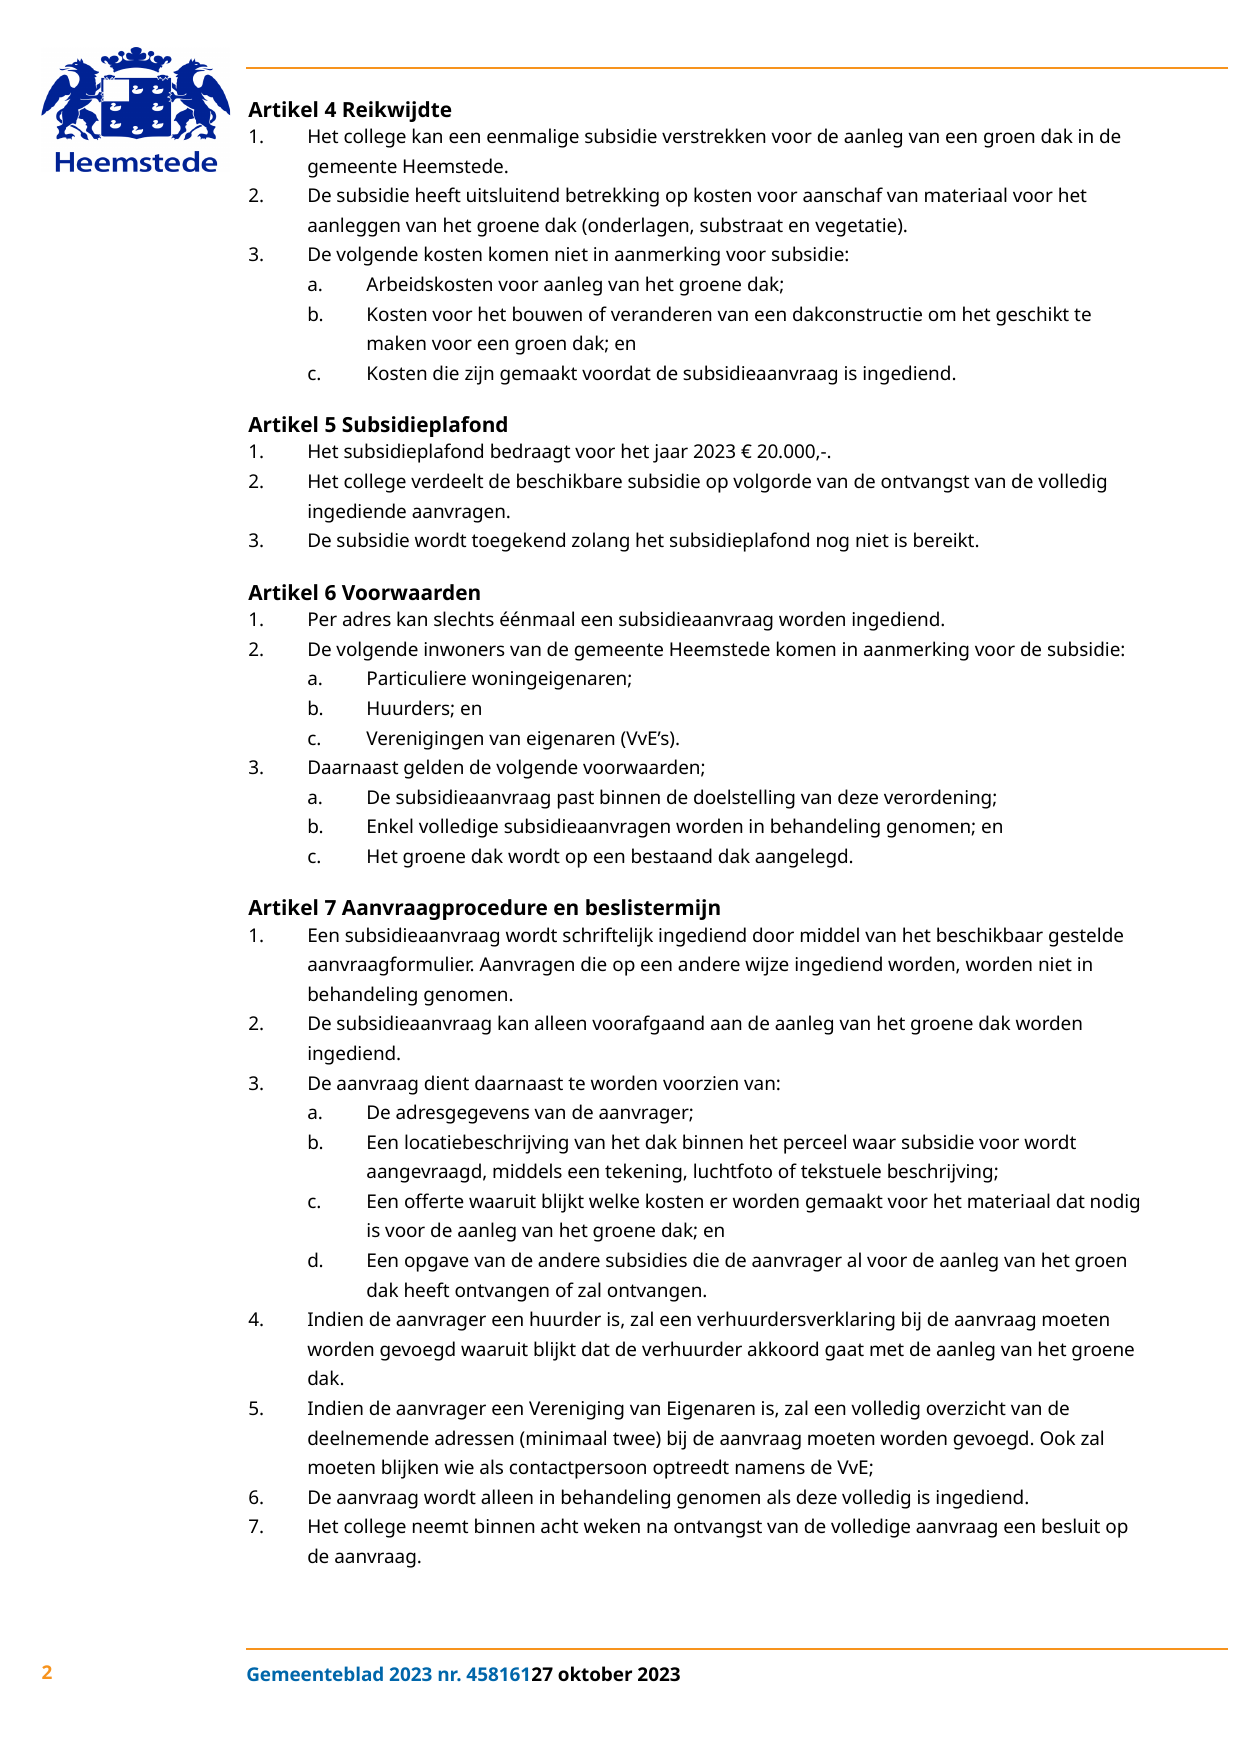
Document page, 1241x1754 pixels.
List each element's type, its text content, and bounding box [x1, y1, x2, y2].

list Het college kan een eenmalige subsidie verstrekken voor de aanleg van een groen dak in de gemeente Heemstede. [248, 123, 1152, 178]
list De aanvraag wordt alleen in behandeling genomen als deze volledig is ingediend. [248, 1484, 1152, 1510]
text Artikel 5 Subsidieplafond [248, 410, 1152, 439]
text Artikel 7 Aanvraagprocedure en beslistermijn [248, 893, 1152, 922]
list De subsidieaanvraag past binnen de doelstelling van deze verordening; [307, 784, 1152, 809]
list Het college verdeelt de beschikbare subsidie op volgorde van de ontvangst van de volledig ingediende aanvragen. [248, 468, 1152, 524]
list De volgende kosten komen niet in aanmerking voor subsidie: [248, 242, 1152, 267]
list De adresgegevens van de aanvrager; [307, 1099, 1152, 1125]
list Een offerte waaruit blijkt welke kosten er worden gemaakt voor het materiaal dat nodig is voor de aanleg van het groene dak; en [307, 1188, 1152, 1243]
text Artikel 4 Reikwijdte [248, 95, 1152, 123]
list Een subsidieaanvraag wordt schriftelijk ingediend door middel van het beschikbaar gestelde aanvraagformulier. Aanvragen die op een andere wijze ingediend worden, worden niet in behandeling genomen. [248, 922, 1152, 1007]
list Per adres kan slechts éénmaal een subsidieaanvraag worden ingediend. [248, 606, 1152, 632]
list Arbeidskosten voor aanleg van het groene dak; [307, 271, 1152, 297]
list Een opgave van de andere subsidies die de aanvrager al voor de aanleg van het groen dak heeft ontvangen of zal ontvangen. [307, 1247, 1152, 1303]
list Daarnaast gelden de volgende voorwaarden; [248, 754, 1152, 780]
list Huurders; en [307, 695, 1152, 721]
list Het subsidieplafond bedraagt voor het jaar 2023 € 20.000,-. [248, 439, 1152, 464]
list Het college neemt binnen acht weken na ontvangst van de volledige aanvraag een besluit op de aanvraag. [248, 1513, 1152, 1569]
list Particuliere woningeigenaren; [307, 666, 1152, 691]
list De subsidieaanvraag kan alleen voorafgaand aan de aanleg van het groene dak worden ingediend. [248, 1011, 1152, 1066]
picture [41, 47, 231, 172]
list Een locatiebeschrijving van het dak binnen het perceel waar subsidie voor wordt aangevraagd, middels een tekening, luchtfoto of tekstuele beschrijving; [307, 1129, 1152, 1184]
list Indien de aanvrager een huurder is, zal een verhuurdersverklaring bij de aanvraag moeten worden gevoegd waaruit blijkt dat de verhuurder akkoord gaat met de aanleg van het groene dak. [248, 1306, 1152, 1391]
list De aanvraag dient daarnaast te worden voorzien van: [248, 1070, 1152, 1096]
text Artikel 6 Voorwaarden [248, 578, 1152, 606]
list Indien de aanvrager een Vereniging van Eigenaren is, zal een volledig overzicht van de deelnemende adressen (minimaal twee) bij de aanvraag moeten worden gevoegd. Ook zal moeten blijken wie als contactpersoon optreedt namens de VvE; [248, 1395, 1152, 1480]
list Enkel volledige subsidieaanvragen worden in behandeling genomen; en [307, 813, 1152, 839]
list Kosten die zijn gemaakt voordat de subsidieaanvraag is ingediend. [307, 360, 1152, 386]
list Het groene dak wordt op een bestaand dak aangelegd. [307, 843, 1152, 869]
list Verenigingen van eigenaren (VvE’s). [307, 725, 1152, 750]
list Kosten voor het bouwen of veranderen van een dakconstructie om het geschikt te maken voor een groen dak; en [307, 301, 1152, 356]
list De subsidie heeft uitsluitend betrekking op kosten voor aanschaf van materiaal voor het aanleggen van het groene dak (onderlagen, substraat en vegetatie). [248, 182, 1152, 238]
list De subsidie wordt toegekend zolang het subsidieplafond nog niet is bereikt. [248, 527, 1152, 553]
list De volgende inwoners van de gemeente Heemstede komen in aanmerking voor de subsidie: [248, 636, 1152, 662]
